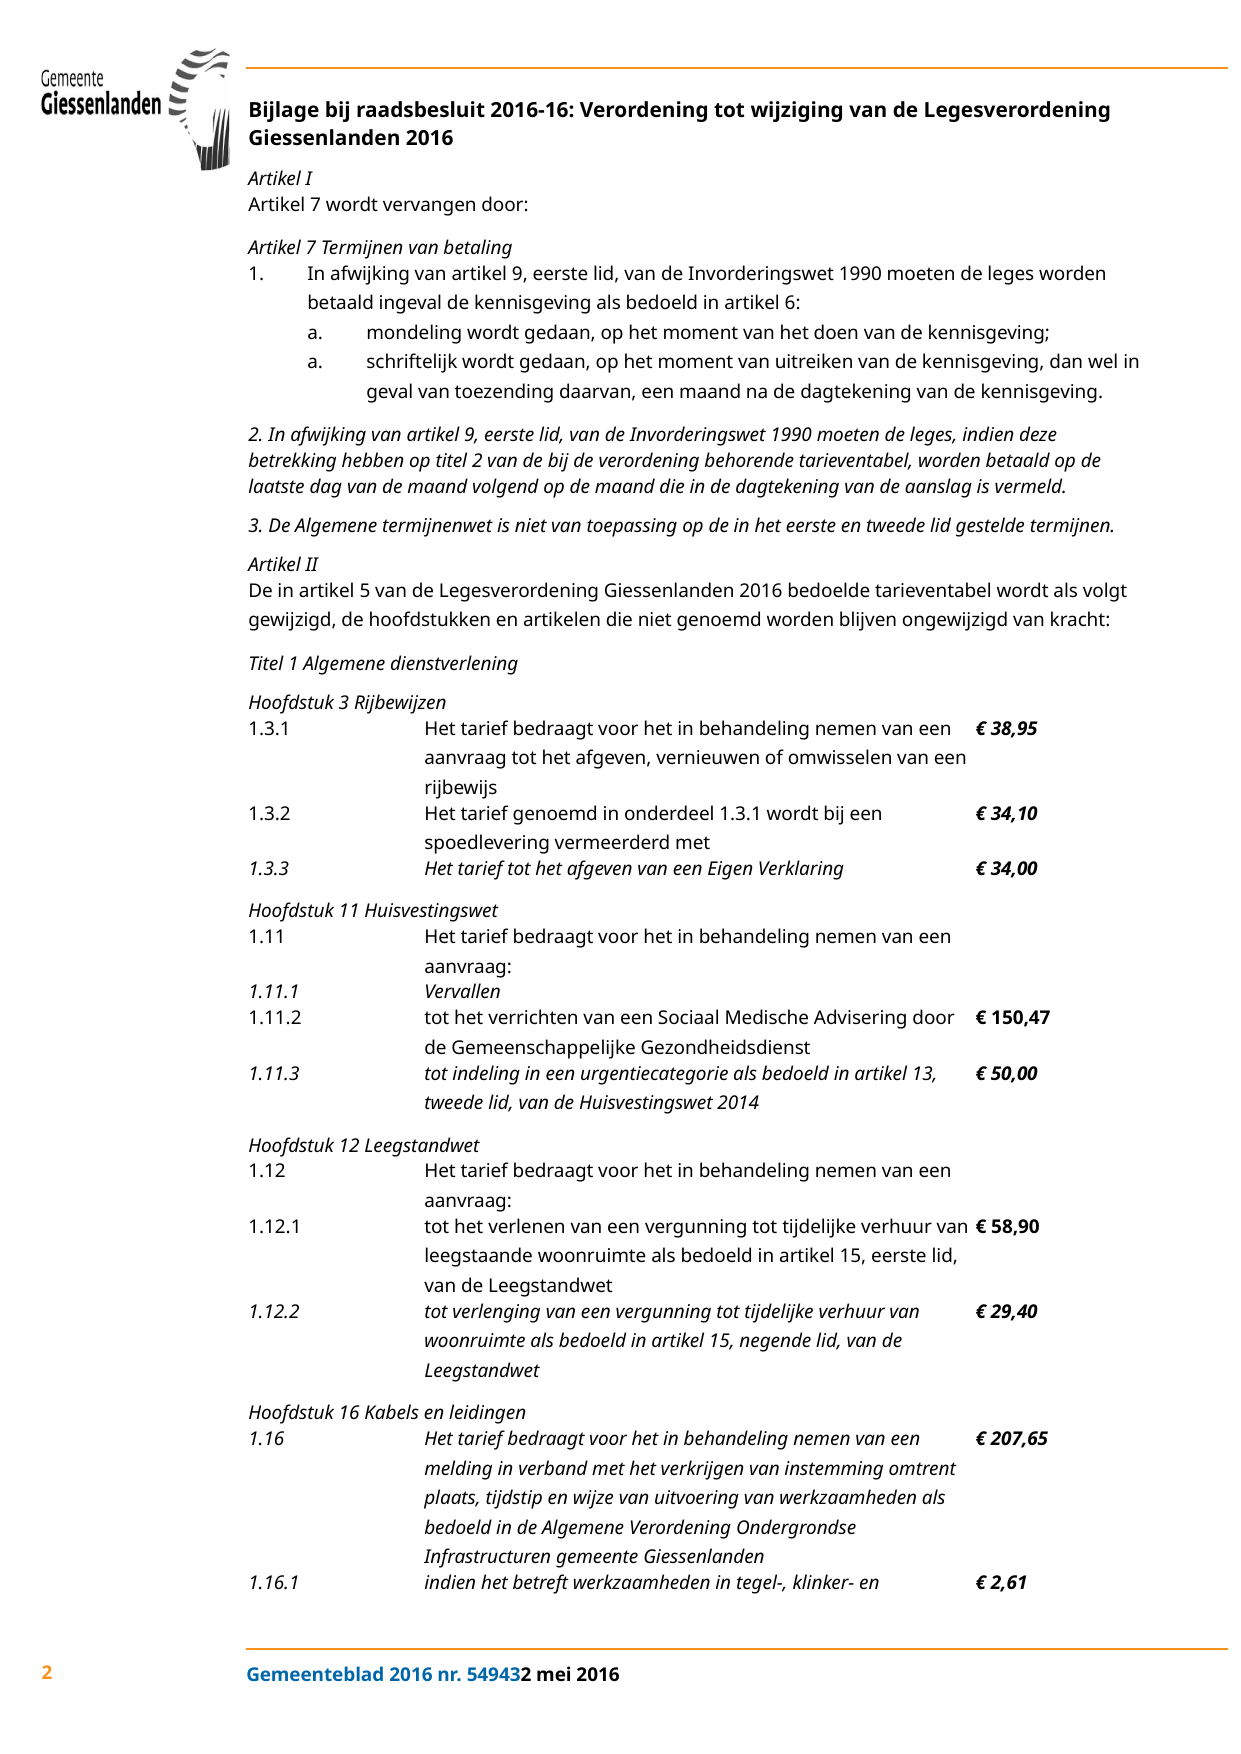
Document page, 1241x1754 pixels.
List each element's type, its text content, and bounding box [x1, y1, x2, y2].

table_cell € 34,10 [975, 800, 1152, 855]
list mondeling wordt gedaan, op het moment van het doen van de kennisgeving; [307, 319, 1152, 345]
table_cell 1.12.1 [248, 1213, 424, 1298]
table_cell tot verlenging van een vergunning tot tijdelijke verhuur van woonruimte als bedoeld in artikel 15, negende lid, van de Leegstandwet [424, 1298, 975, 1383]
text Hoofdstuk 3 Rijbewijzen [248, 689, 1152, 715]
text Artikel 7 Termijnen van betaling [248, 234, 1152, 260]
table_cell € 50,00 [975, 1060, 1152, 1115]
table_header € 38,95 [975, 715, 1152, 800]
text De in artikel 5 van de Legesverordening Giessenlanden 2016 bedoelde tarieventabel wordt als volgt gewijzigd, de hoofdstukken en artikelen die niet genoemd worden blijven ongewijzigd van kracht: [248, 577, 1152, 632]
picture [41, 47, 231, 172]
text 3. De Algemene termijnenwet is niet van toepassing op de in het eerste en tweede lid gestelde termijnen. [248, 512, 1152, 538]
table_header [975, 1158, 1152, 1213]
table_cell € 29,40 [975, 1298, 1152, 1383]
table_cell 1.16.1 [248, 1570, 424, 1595]
text Artikel I [248, 165, 1152, 191]
table_cell 1.11.2 [248, 1005, 424, 1060]
table_header Het tarief bedraagt voor het in behandeling nemen van een aanvraag: [424, 924, 975, 979]
table_cell € 2,61 [975, 1570, 1152, 1595]
text Artikel 7 wordt vervangen door: [248, 191, 1152, 217]
text Hoofdstuk 16 Kabels en leidingen [248, 1399, 1152, 1425]
table_cell 1.11.3 [248, 1060, 424, 1115]
list schriftelijk wordt gedaan, op het moment van uitreiken van de kennisgeving, dan wel in geval van toezending daarvan, een maand na de dagtekening van de kennisgeving. [307, 349, 1152, 404]
table_cell tot het verrichten van een Sociaal Medische Advisering door de Gemeenschappelijke Gezondheidsdienst [424, 1005, 975, 1060]
table_cell tot indeling in een urgentiecategorie als bedoeld in artikel 13, tweede lid, van de Huisvestingswet 2014 [424, 1060, 975, 1115]
table_header Het tarief bedraagt voor het in behandeling nemen van een aanvraag tot het afgeven, vernieuwen of omwisselen van een rijbewijs [424, 715, 975, 800]
table_cell € 150,47 [975, 1005, 1152, 1060]
table_cell [975, 979, 1152, 1004]
table_cell 1.12.2 [248, 1298, 424, 1383]
table_cell indien het betreft werkzaamheden in tegel-, klinker- en [424, 1570, 975, 1595]
table_header Het tarief bedraagt voor het in behandeling nemen van een aanvraag: [424, 1158, 975, 1213]
text Hoofdstuk 12 Leegstandwet [248, 1132, 1152, 1158]
list In afwijking van artikel 9, eerste lid, van de Invorderingswet 1990 moeten de leges worden betaald ingeval de kennisgeving als bedoeld in artikel 6: [248, 260, 1152, 315]
table_cell tot het verlenen van een vergunning tot tijdelijke verhuur van leegstaande woonruimte als bedoeld in artikel 15, eerste lid, van de Leegstandwet [424, 1213, 975, 1298]
table_header [975, 924, 1152, 979]
table_cell € 34,00 [975, 855, 1152, 881]
table_cell Vervallen [424, 979, 975, 1004]
table_header 1.3.1 [248, 715, 424, 800]
text Bijlage bij raadsbesluit 2016-16: Verordening tot wijziging van de Legesverordening Giessenlanden 2016 [248, 95, 1152, 152]
table_cell Het tarief tot het afgeven van een Eigen Verklaring [424, 855, 975, 881]
table_cell 1.11.1 [248, 979, 424, 1004]
table_header 1.11 [248, 924, 424, 979]
text Titel 1 Algemene dienstverlening [248, 650, 1152, 676]
text Artikel II [248, 551, 1152, 577]
table_cell 1.3.2 [248, 800, 424, 855]
table_header Het tarief bedraagt voor het in behandeling nemen van een melding in verband met het verkrijgen van instemming omtrent plaats, tijdstip en wijze van uitvoering van werkzaamheden als bedoeld in de Algemene Verordening Ondergrondse Infrastructuren gemeente Giessenlanden [424, 1425, 975, 1569]
table_header 1.16 [248, 1425, 424, 1569]
table_header € 207,65 [975, 1425, 1152, 1569]
table_header 1.12 [248, 1158, 424, 1213]
text Hoofdstuk 11 Huisvestingswet [248, 898, 1152, 923]
table_cell € 58,90 [975, 1213, 1152, 1298]
table_cell Het tarief genoemd in onderdeel 1.3.1 wordt bij een spoedlevering vermeerderd met [424, 800, 975, 855]
table_cell 1.3.3 [248, 855, 424, 881]
text 2. In afwijking van artikel 9, eerste lid, van de Invorderingswet 1990 moeten de leges, indien deze betrekking hebben op titel 2 van de bij de verordening behorende tarieventabel, worden betaald op de laatste dag van de maand volgend op de maand die in de dagtekening van de aanslag is vermeld. [248, 421, 1152, 498]
